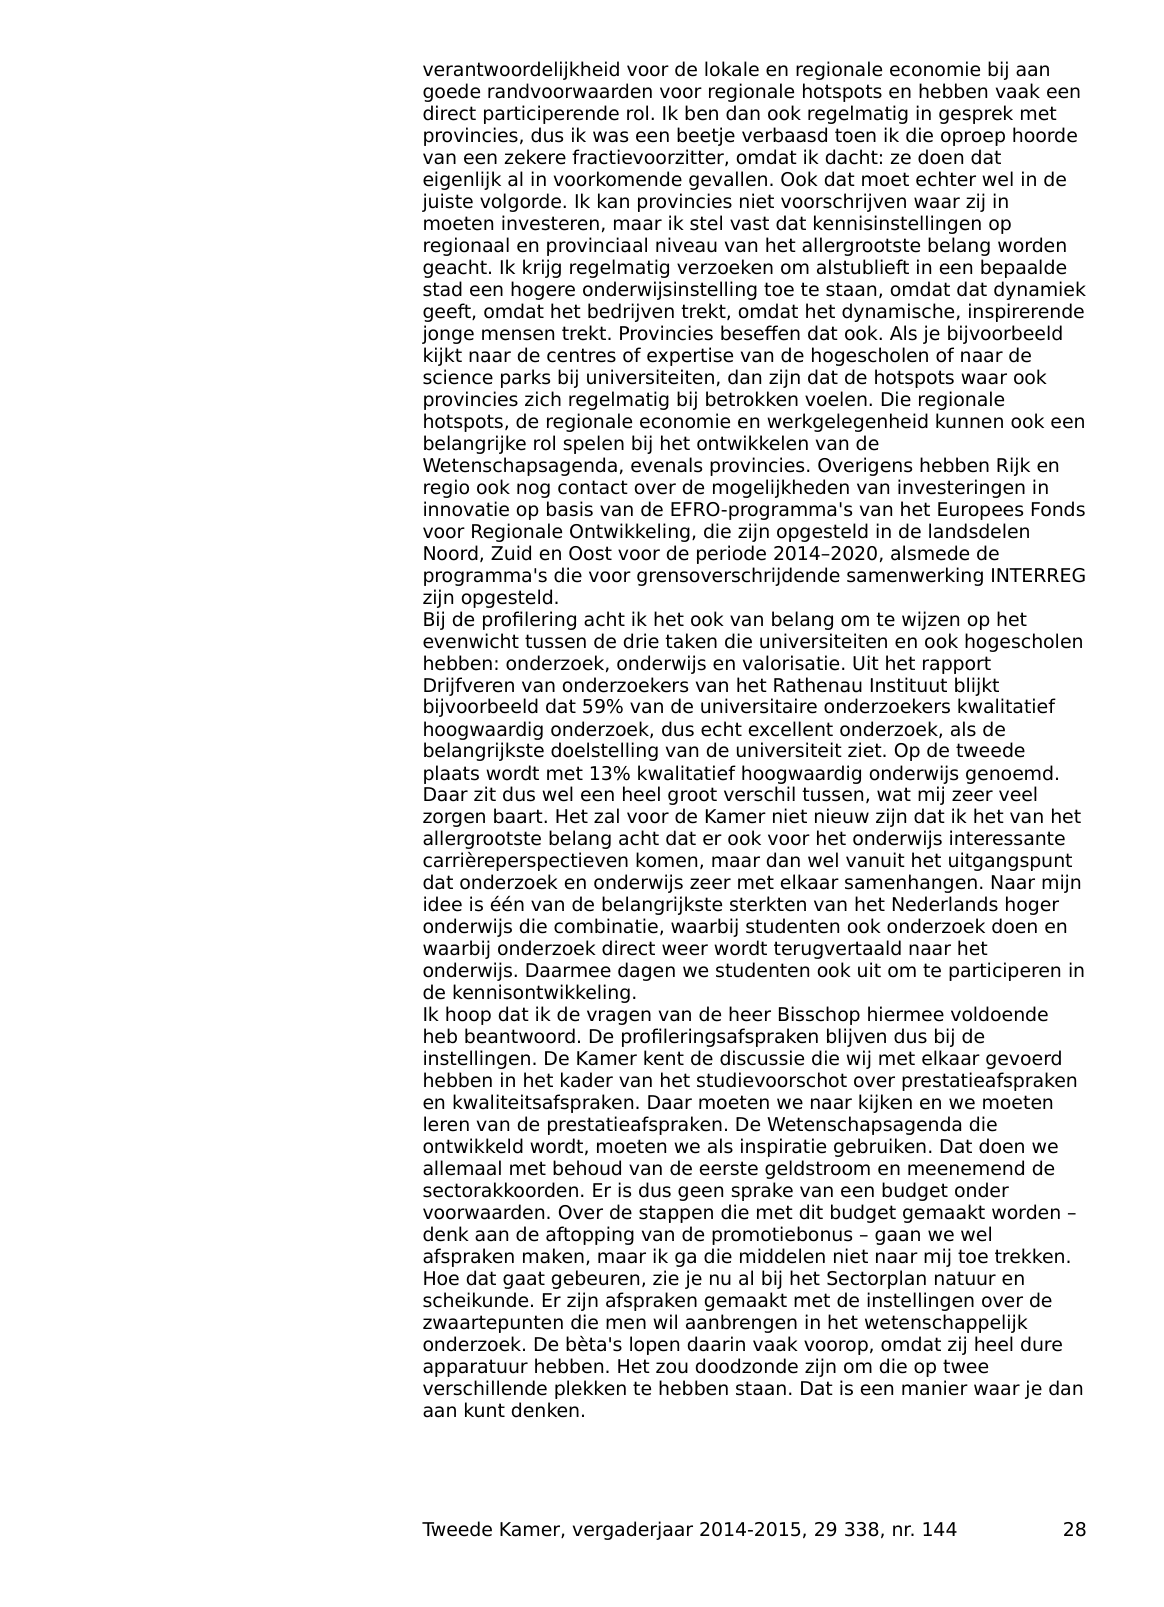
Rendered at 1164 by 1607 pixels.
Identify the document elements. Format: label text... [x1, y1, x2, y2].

text Bij de profilering acht ik het ook van belang om te wijzen op het evenwicht tussen de drie taken die universiteiten en ook hogescholen hebben: onderzoek, onderwijs en valorisatie. Uit het rapport Drijfveren van onderzoekers van het Rathenau Instituut blijkt bijvoorbeeld dat 59% van de universitaire onderzoekers kwalitatief hoogwaardig onderzoek, dus echt excellent onderzoek, als de belangrijkste doelstelling van de universiteit ziet. Op de tweede plaats wordt met 13% kwalitatief hoogwaardig onderwijs genoemd. Daar zit dus wel een heel groot verschil tussen, wat mij zeer veel zorgen baart. Het zal voor de Kamer niet nieuw zijn dat ik het van het allergrootste belang acht dat er ook voor het onderwijs interessante carrièreperspectieven komen, maar dan wel vanuit het uitgangspunt dat onderzoek en onderwijs zeer met elkaar samenhangen. Naar mijn idee is één van de belangrijkste sterkten van het Nederlands hoger onderwijs die combinatie, waarbij studenten ook onderzoek doen en waarbij onderzoek direct weer wordt terugvertaald naar het onderwijs. Daarmee dagen we studenten ook uit om te participeren in de kennisontwikkeling. [422, 608, 1087, 1004]
text verantwoordelijkheid voor de lokale en regionale economie bij aan goede randvoorwaarden voor regionale hotspots en hebben vaak een direct participerende rol. Ik ben dan ook regelmatig in gesprek met provincies, dus ik was een beetje verbaasd toen ik die oproep hoorde van een zekere fractievoorzitter, omdat ik dacht: ze doen dat eigenlijk al in voorkomende gevallen. Ook dat moet echter wel in de juiste volgorde. Ik kan provincies niet voorschrijven waar zij in moeten investeren, maar ik stel vast dat kennisinstellingen op regionaal en provinciaal niveau van het allergrootste belang worden geacht. Ik krijg regelmatig verzoeken om alstublieft in een bepaalde stad een hogere onderwijsinstelling toe te staan, omdat dat dynamiek geeft, omdat het bedrijven trekt, omdat het dynamische, inspirerende jonge mensen trekt. Provincies beseffen dat ook. Als je bijvoorbeeld kijkt naar de centres of expertise van de hogescholen of naar de science parks bij universiteiten, dan zijn dat de hotspots waar ook provincies zich regelmatig bij betrokken voelen. Die regionale hotspots, de regionale economie en werkgelegenheid kunnen ook een belangrijke rol spelen bij het ontwikkelen van de Wetenschapsagenda, evenals provincies. Overigens hebben Rijk en regio ook nog contact over de mogelijkheden van investeringen in innovatie op basis van de EFRO-programma's van het Europees Fonds voor Regionale Ontwikkeling, die zijn opgesteld in de landsdelen Noord, Zuid en Oost voor de periode 2014–2020, alsmede de programma's die voor grensoverschrijdende samenwerking INTERREG zijn opgesteld. [422, 59, 1087, 608]
text Ik hoop dat ik de vragen van de heer Bisschop hiermee voldoende heb beantwoord. De profileringsafspraken blijven dus bij de instellingen. De Kamer kent de discussie die wij met elkaar gevoerd hebben in het kader van het studievoorschot over prestatieafspraken en kwaliteitsafspraken. Daar moeten we naar kijken en we moeten leren van de prestatieafspraken. De Wetenschapsagenda die ontwikkeld wordt, moeten we als inspiratie gebruiken. Dat doen we allemaal met behoud van de eerste geldstroom en meenemend de sectorakkoorden. Er is dus geen sprake van een budget onder voorwaarden. Over de stappen die met dit budget gemaakt worden – denk aan de aftopping van de promotiebonus – gaan we wel afspraken maken, maar ik ga die middelen niet naar mij toe trekken. Hoe dat gaat gebeuren, zie je nu al bij het Sectorplan natuur en scheikunde. Er zijn afspraken gemaakt met de instellingen over de zwaartepunten die men wil aanbrengen in het wetenschappelijk onderzoek. De bèta's lopen daarin vaak voorop, omdat zij heel dure apparatuur hebben. Het zou doodzonde zijn om die op twee verschillende plekken te hebben staan. Dat is een manier waar je dan aan kunt denken. [422, 1004, 1087, 1422]
